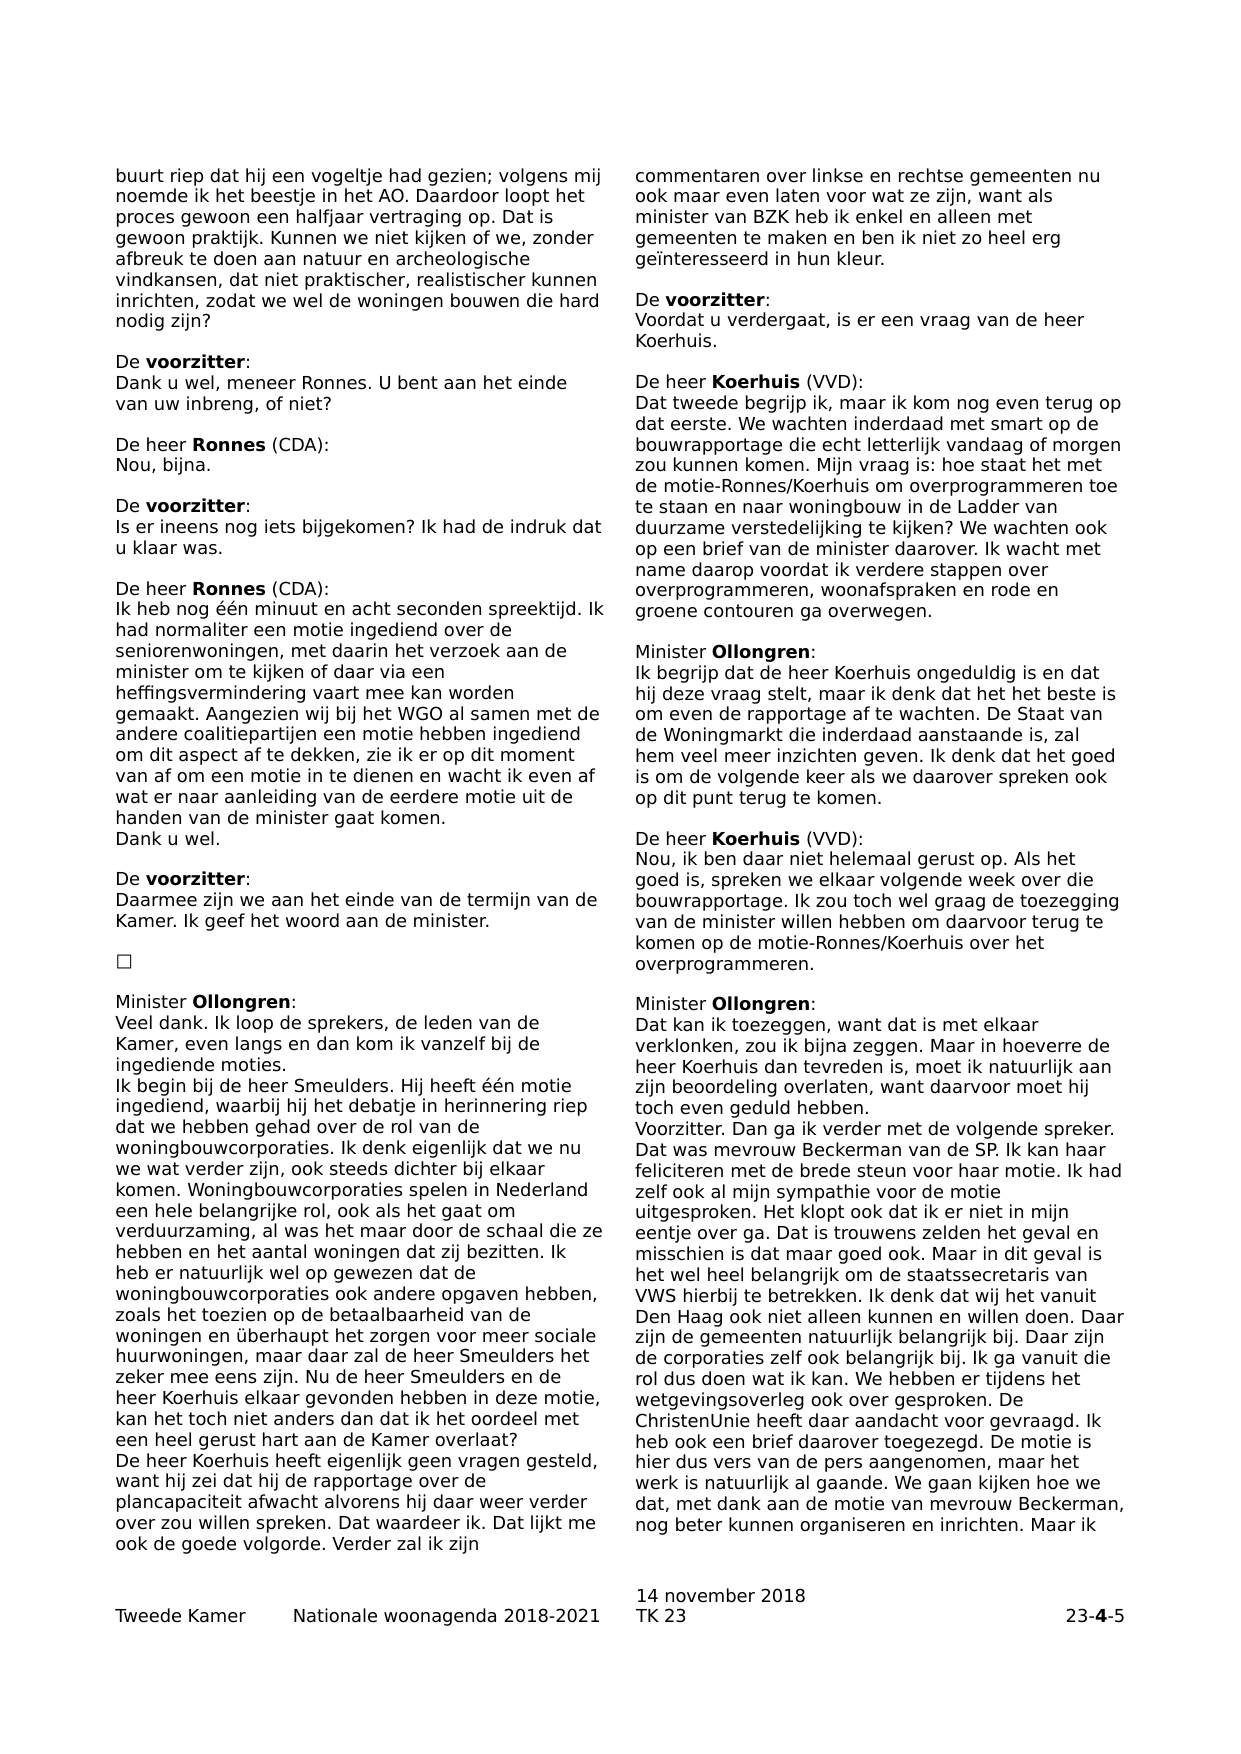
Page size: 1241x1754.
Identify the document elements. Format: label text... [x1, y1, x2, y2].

text Nou, ik ben daar niet helemaal gerust op. Als het goed is, spreken we elkaar volgende week over die bouwrapportage. Ik zou toch wel graag de toezegging van de minister willen hebben om daarvoor terug te komen op de motie-Ronnes/Koerhuis over het overprogrammeren. [635, 849, 1125, 974]
text Veel dank. Ik loop de sprekers, de leden van de Kamer, even langs en dan kom ik vanzelf bij de ingediende moties. [115, 1013, 605, 1075]
text commentaren over linkse en rechtse gemeenten nu ook maar even laten voor wat ze zijn, want als minister van BZK heb ik enkel en alleen met gemeenten te maken en ben ik niet zo heel erg geïnteresseerd in hun kleur. [635, 165, 1125, 269]
text Daarmee zijn we aan het einde van de termijn van de Kamer. Ik geef het woord aan de minister. [115, 890, 605, 931]
text De heer Ronnes (CDA): [115, 578, 605, 599]
text De voorzitter: [115, 496, 605, 517]
text De heer Koerhuis (VVD): [635, 828, 1125, 849]
text Dat tweede begrijp ik, maar ik kom nog even terug op dat eerste. We wachten inderdaad met smart op de bouwrapportage die echt letterlijk vandaag of morgen zou kunnen komen. Mijn vraag is: hoe staat het met de motie-Ronnes/Koerhuis om overprogrammeren toe te staan en naar woningbouw in de Ladder van duurzame verstedelijking te kijken? We wachten ook op een brief van de minister daarover. Ik wacht met name daarop voordat ik verdere stappen over overprogrammeren, woonafspraken en rode en groene contouren ga overwegen. [635, 393, 1125, 622]
text Dank u wel. [115, 828, 605, 849]
text Voorzitter. Dan ga ik verder met de volgende spreker. Dat was mevrouw Beckerman van de SP. Ik kan haar feliciteren met de brede steun voor haar motie. Ik had zelf ook al mijn sympathie voor de motie uitgesproken. Het klopt ook dat ik er niet in mijn eentje over ga. Dat is trouwens zelden het geval en misschien is dat maar goed ook. Maar in dit geval is het wel heel belangrijk om de staatssecretaris van VWS hierbij te betrekken. Ik denk dat wij het vanuit Den Haag ook niet alleen kunnen en willen doen. Daar zijn de gemeenten natuurlijk belangrijk bij. Daar zijn de corporaties zelf ook belangrijk bij. Ik ga vanuit die rol dus doen wat ik kan. We hebben er tijdens het wetgevingsoverleg ook over gesproken. De ChristenUnie heeft daar aandacht voor gevraagd. Ik heb ook een brief daarover toegezegd. De motie is hier dus vers van de pers aangenomen, maar het werk is natuurlijk al gaande. We gaan kijken hoe we dat, met dank aan de motie van mevrouw Beckerman, nog beter kunnen organiseren en inrichten. Maar ik [635, 1119, 1125, 1536]
text De heer Ronnes (CDA): [115, 434, 605, 455]
text buurt riep dat hij een vogeltje had gezien; volgens mij noemde ik het beestje in het AO. Daardoor loopt het proces gewoon een halfjaar vertraging op. Dat is gewoon praktijk. Kunnen we niet kijken of we, zonder afbreuk te doen aan natuur en archeologische vindkansen, dat niet praktischer, realistischer kunnen inrichten, zodat we wel de woningen bouwen die hard nodig zijn? [115, 165, 605, 332]
text Minister Ollongren: [635, 642, 1125, 662]
text Dat kan ik toezeggen, want dat is met elkaar verklonken, zou ik bijna zeggen. Maar in hoeverre de heer Koerhuis dan tevreden is, moet ik natuurlijk aan zijn beoordeling overlaten, want daarvoor moet hij toch even geduld hebben. [635, 1015, 1125, 1119]
text ⬜ [115, 951, 605, 972]
text De heer Koerhuis (VVD): [635, 372, 1125, 393]
text Ik begin bij de heer Smeulders. Hij heeft één motie ingediend, waarbij hij het debatje in herinnering riep dat we hebben gehad over de rol van de woningbouwcorporaties. Ik denk eigenlijk dat we nu we wat verder zijn, ook steeds dichter bij elkaar komen. Woningbouwcorporaties spelen in Nederland een hele belangrijke rol, ook als het gaat om verduurzaming, al was het maar door de schaal die ze hebben en het aantal woningen dat zij bezitten. Ik heb er natuurlijk wel op gewezen dat de woningbouwcorporaties ook andere opgaven hebben, zoals het toezien op de betaalbaarheid van de woningen en überhaupt het zorgen voor meer sociale huurwoningen, maar daar zal de heer Smeulders het zeker mee eens zijn. Nu de heer Smeulders en de heer Koerhuis elkaar gevonden hebben in deze motie, kan het toch niet anders dan dat ik het oordeel met een heel gerust hart aan de Kamer overlaat? [115, 1075, 605, 1450]
text Minister Ollongren: [115, 992, 605, 1013]
text Dank u wel, meneer Ronnes. U bent aan het einde van uw inbreng, of niet? [115, 373, 605, 414]
text Voordat u verdergaat, is er een vraag van de heer Koerhuis. [635, 310, 1125, 352]
text De heer Koerhuis heeft eigenlijk geen vragen gesteld, want hij zei dat hij de rapportage over de plancapaciteit afwacht alvorens hij daar weer verder over zou willen spreken. Dat waardeer ik. Dat lijkt me ook de goede volgorde. Verder zal ik zijn [115, 1450, 605, 1554]
text De voorzitter: [635, 289, 1125, 310]
text Nou, bijna. [115, 455, 605, 476]
text De voorzitter: [115, 352, 605, 373]
text De voorzitter: [115, 869, 605, 890]
text Is er ineens nog iets bijgekomen? Ik had de indruk dat u klaar was. [115, 517, 605, 558]
text Minister Ollongren: [635, 994, 1125, 1015]
text Ik begrijp dat de heer Koerhuis ongeduldig is en dat hij deze vraag stelt, maar ik denk dat het het beste is om even de rapportage af te wachten. De Staat van de Woningmarkt die inderdaad aanstaande is, zal hem veel meer inzichten geven. Ik denk dat het goed is om de volgende keer als we daarover spreken ook op dit punt terug te komen. [635, 662, 1125, 808]
text Ik heb nog één minuut en acht seconden spreektijd. Ik had normaliter een motie ingediend over de seniorenwoningen, met daarin het verzoek aan de minister om te kijken of daar via een heffingsvermindering vaart mee kan worden gemaakt. Aangezien wij bij het WGO al samen met de andere coalitiepartijen een motie hebben ingediend om dit aspect af te dekken, zie ik er op dit moment van af om een motie in te dienen en wacht ik even af wat er naar aanleiding van de eerdere motie uit de handen van de minister gaat komen. [115, 599, 605, 828]
